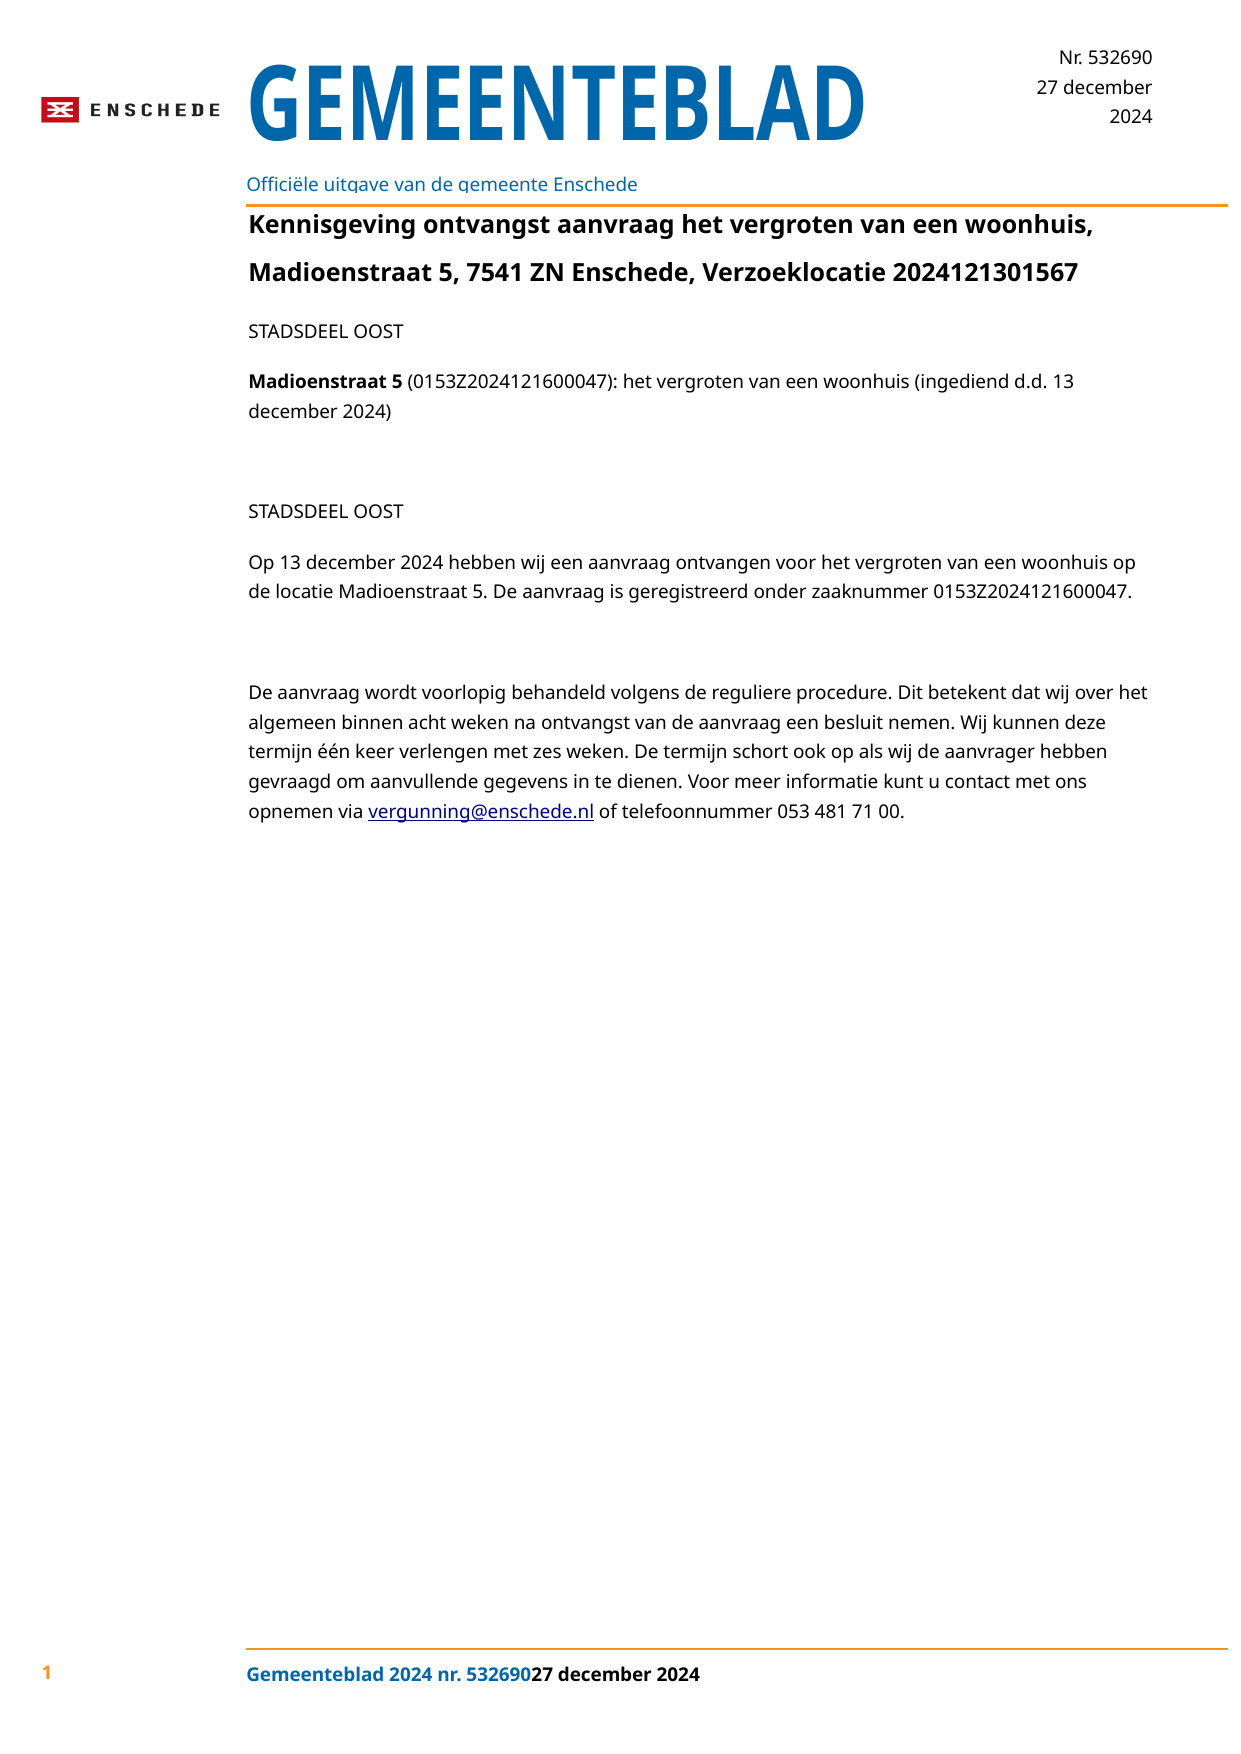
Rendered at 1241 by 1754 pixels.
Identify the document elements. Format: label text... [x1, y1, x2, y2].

text STADSDEEL OOST [248, 318, 1152, 344]
text Kennisgeving ontvangst aanvraag het vergroten van een woonhuis, Madioenstraat 5, 7541 ZN Enschede, Verzoeklocatie 2024121301567 [248, 207, 1152, 288]
text De aanvraag wordt voorlopig behandeld volgens de reguliere procedure. Dit betekent dat wij over het algemeen binnen acht weken na ontvangst van de aanvraag een besluit nemen. Wij kunnen deze termijn één keer verlengen met zes weken. De termijn schort ook op als wij de aanvrager hebben gevraagd om aanvullende gegevens in te dienen. Voor meer informatie kunt u contact met ons opnemen via vergunning@enschede.nl of telefoonnummer 053 481 71 00. [248, 679, 1152, 824]
text Op 13 december 2024 hebben wij een aanvraag ontvangen voor het vergroten van een woonhuis op de locatie Madioenstraat 5. De aanvraag is geregistreerd onder zaaknummer 0153Z2024121600047. [248, 549, 1152, 604]
picture [41, 47, 231, 172]
text Madioenstraat 5 (0153Z2024121600047): het vergroten van een woonhuis (ingediend d.d. 13 december 2024) [248, 368, 1152, 424]
text STADSDEEL OOST [248, 499, 1152, 524]
